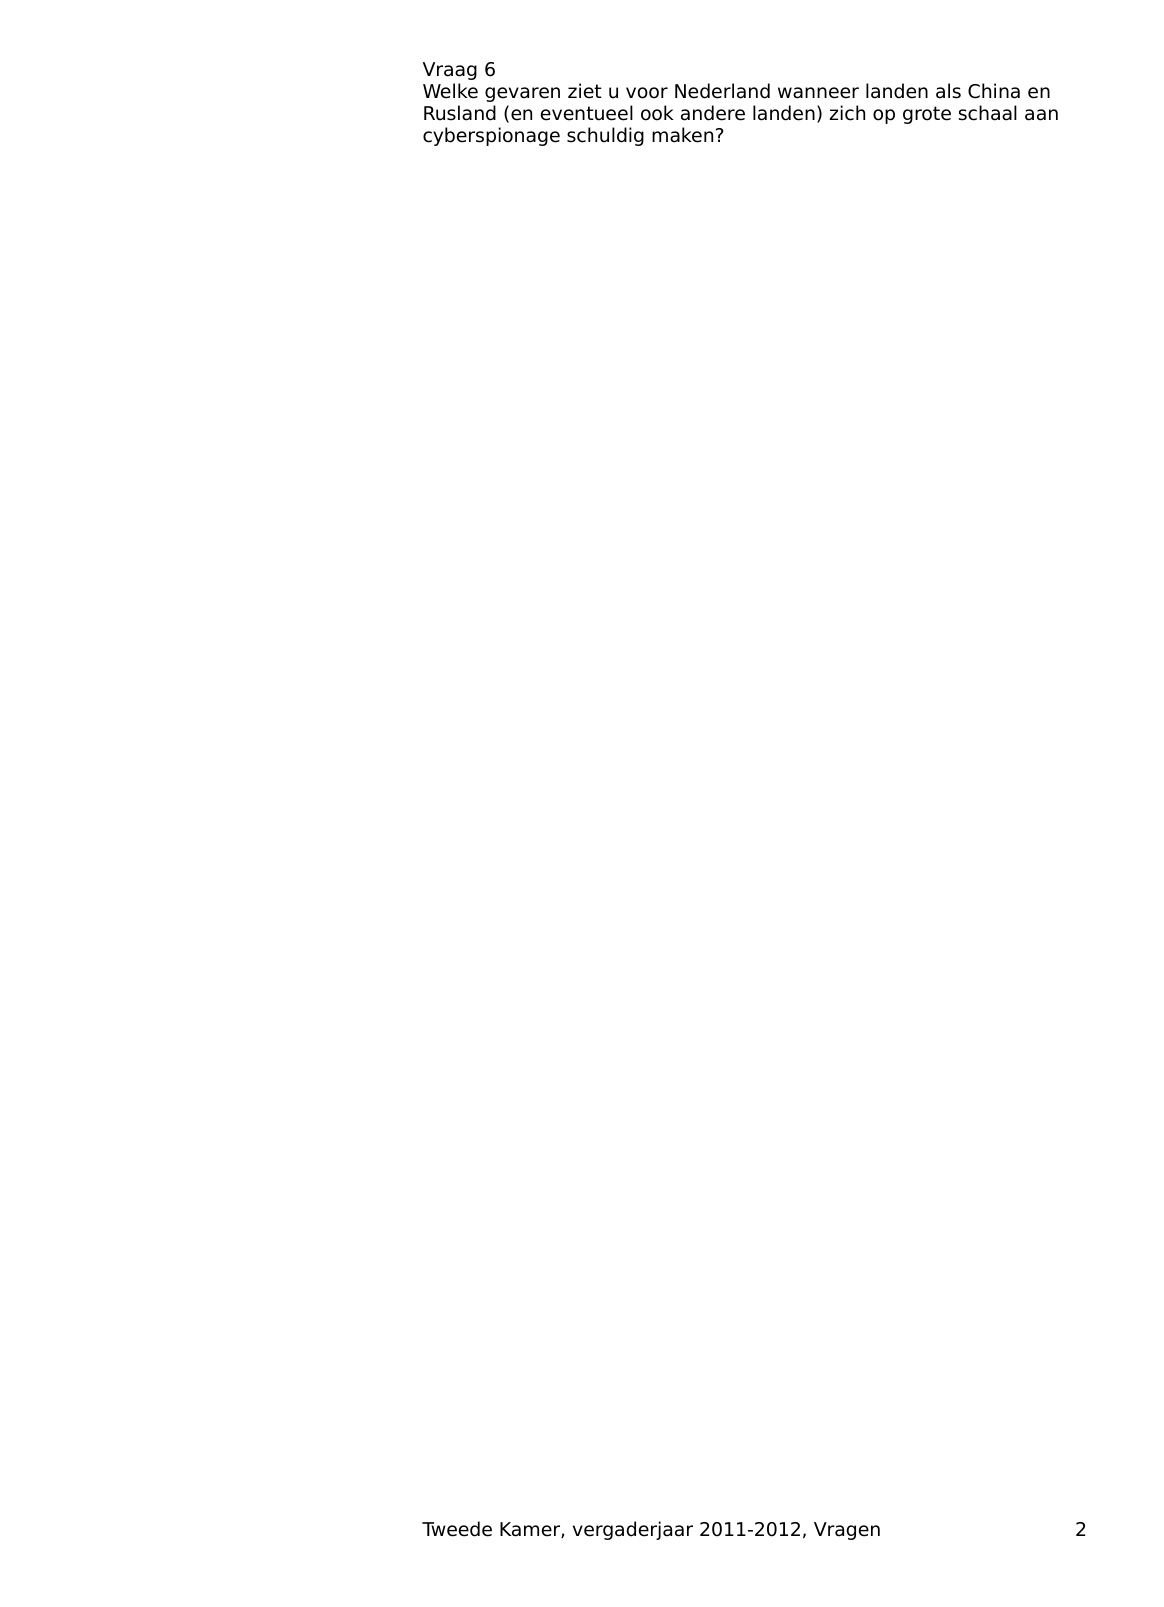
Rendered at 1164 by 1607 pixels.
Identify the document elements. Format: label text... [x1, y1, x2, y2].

text Vraag 6 [422, 59, 1087, 81]
text Welke gevaren ziet u voor Nederland wanneer landen als China en Rusland (en eventueel ook andere landen) zich op grote schaal aan cyberspionage schuldig maken? [422, 81, 1087, 147]
